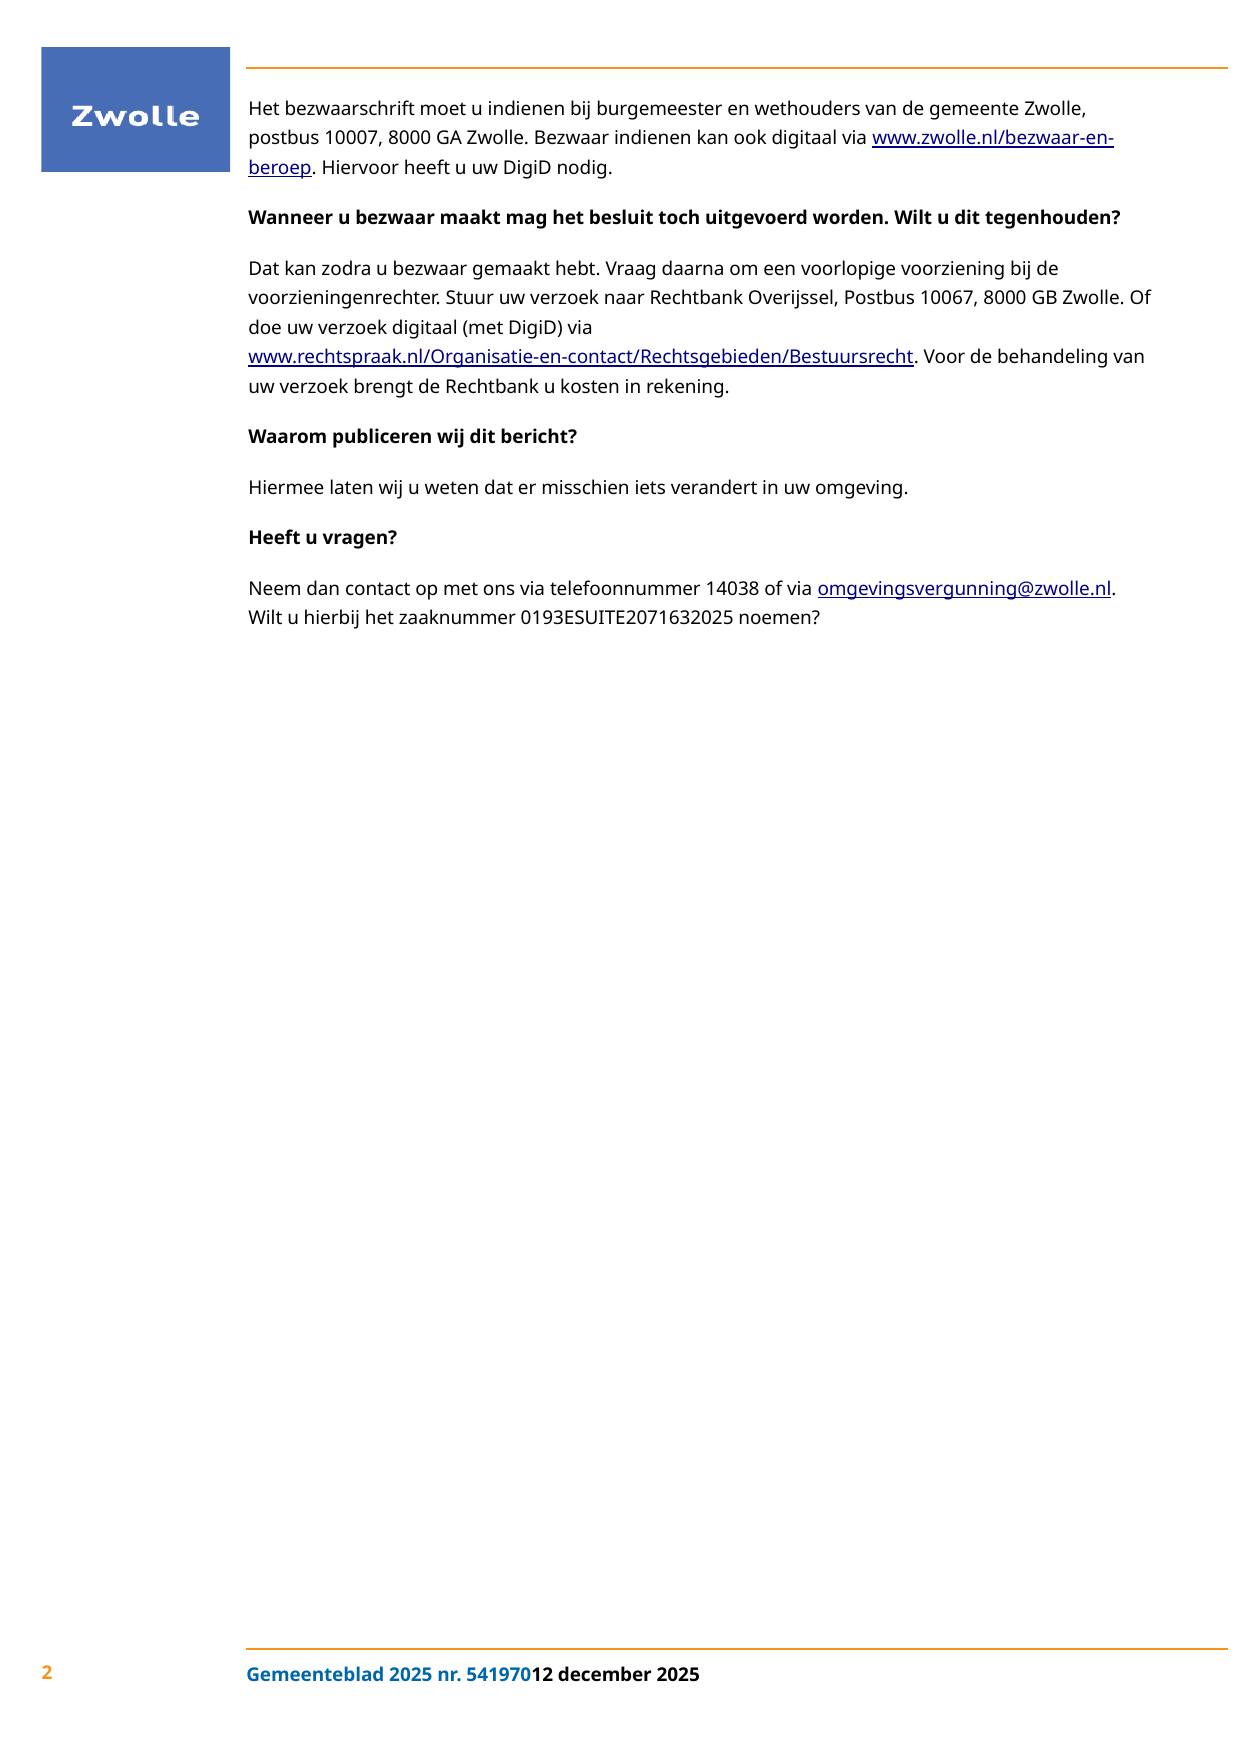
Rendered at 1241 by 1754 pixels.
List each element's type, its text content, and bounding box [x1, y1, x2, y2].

text Wanneer u bezwaar maakt mag het besluit toch uitgevoerd worden. Wilt u dit tegenhouden? [248, 204, 1152, 230]
text Heeft u vragen? [248, 524, 1152, 550]
text Dat kan zodra u bezwaar gemaakt hebt. Vraag daarna om een voorlopige voorziening bij de voorzieningenrechter. Stuur uw verzoek naar Rechtbank Overijssel, Postbus 10067, 8000 GB Zwolle. Of doe uw verzoek digitaal (met DigiD) via www.rechtspraak.nl/Organisatie-en-contact/Rechtsgebieden/Bestuursrecht. Voor de behandeling van uw verzoek brengt de Rechtbank u kosten in rekening. [248, 255, 1152, 399]
text Het bezwaarschrift moet u indienen bij burgemeester en wethouders van de gemeente Zwolle, postbus 10007, 8000 GA Zwolle. Bezwaar indienen kan ook digitaal via www.zwolle.nl/bezwaar-en-beroep. Hiervoor heeft u uw DigiD nodig. [248, 95, 1152, 180]
text Neem dan contact op met ons via telefoonnummer 14038 of via omgevingsvergunning@zwolle.nl. Wilt u hierbij het zaaknummer 0193ESUITE2071632025 noemen? [248, 575, 1152, 630]
text Hiermee laten wij u weten dat er misschien iets verandert in uw omgeving. [248, 474, 1152, 500]
picture [41, 47, 231, 172]
text Waarom publiceren wij dit bericht? [248, 423, 1152, 449]
